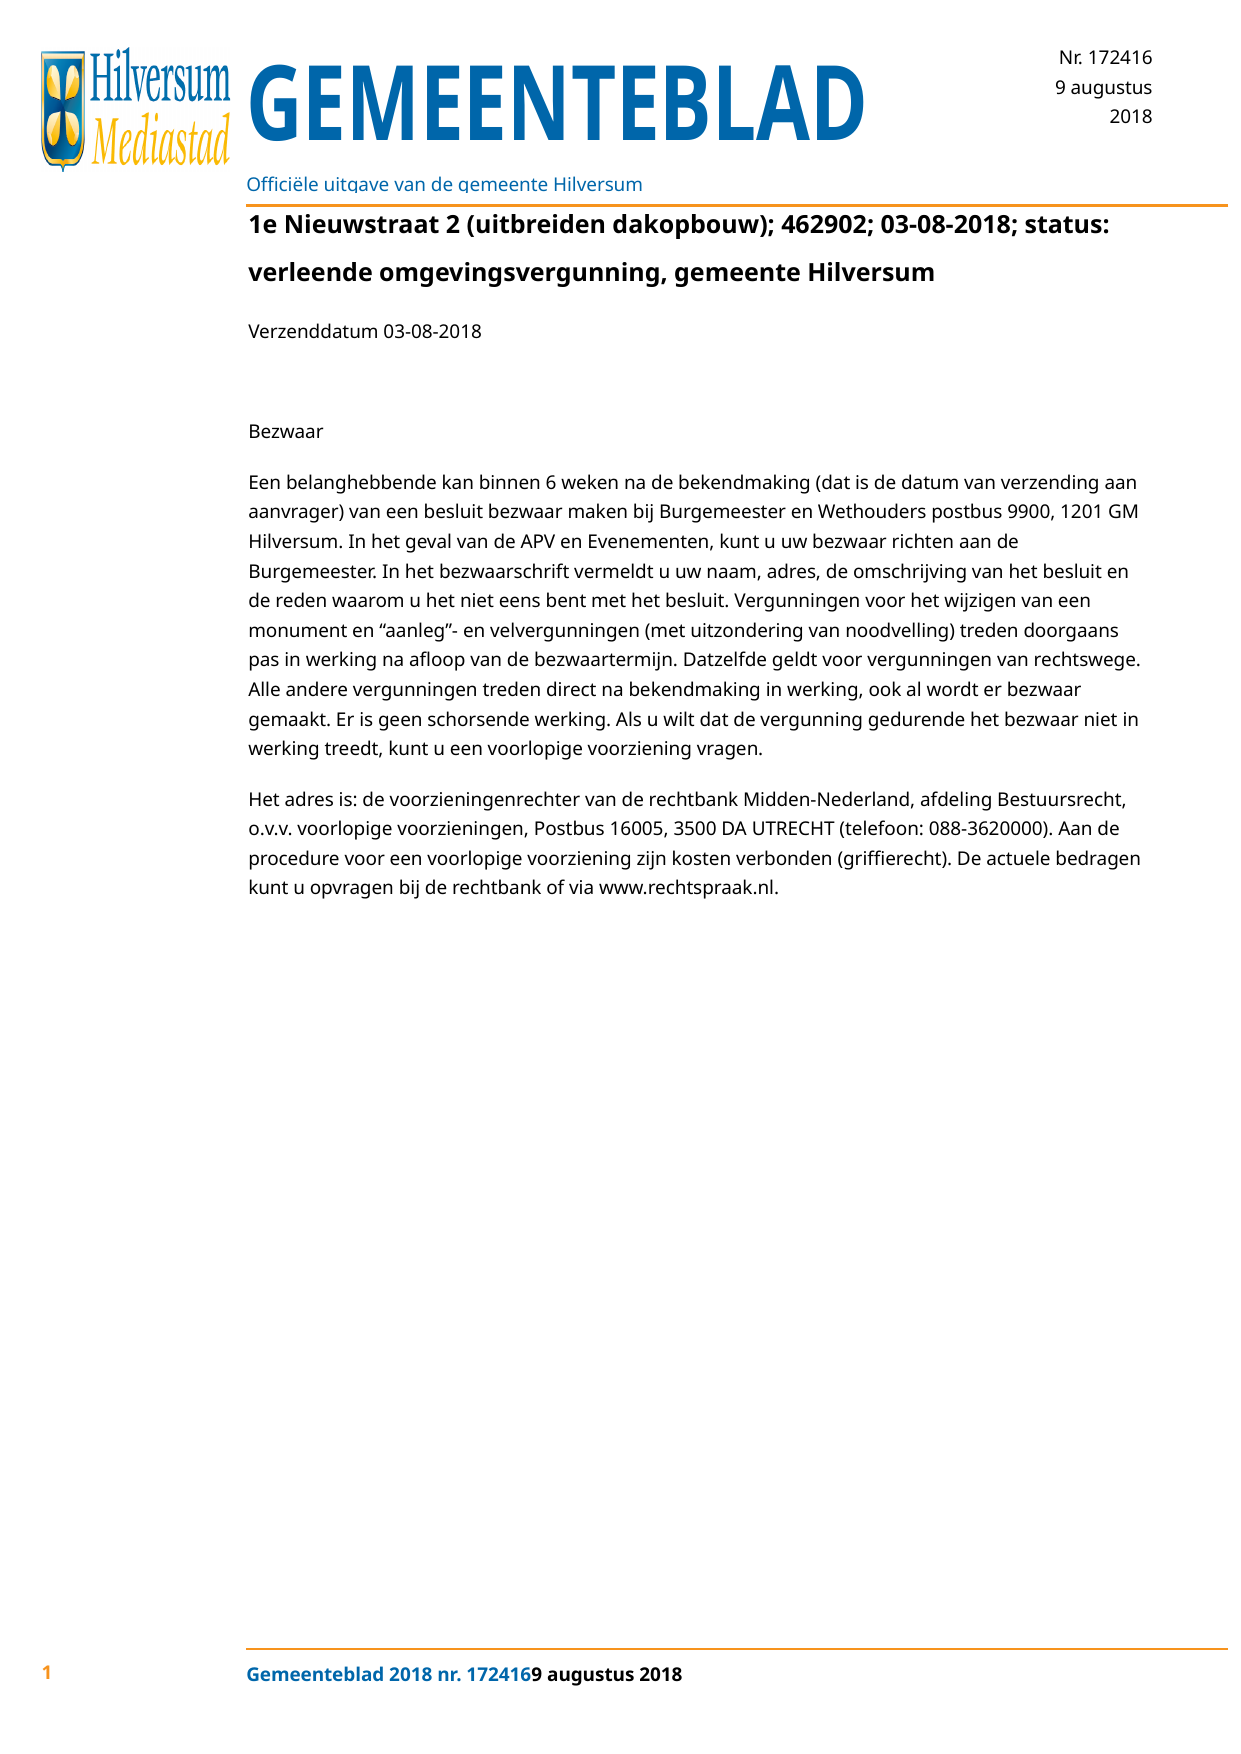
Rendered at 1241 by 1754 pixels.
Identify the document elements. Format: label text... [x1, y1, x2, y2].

text 1e Nieuwstraat 2 (uitbreiden dakopbouw); 462902; 03-08-2018; status: verleende omgevingsvergunning, gemeente Hilversum [248, 207, 1152, 288]
text Een belanghebbende kan binnen 6 weken na de bekendmaking (dat is de datum van verzending aan aanvrager) van een besluit bezwaar maken bij Burgemeester en Wethouders postbus 9900, 1201 GM Hilversum. In het geval van de APV en Evenementen, kunt u uw bezwaar richten aan de Burgemeester. In het bezwaarschrift vermeldt u uw naam, adres, de omschrijving van het besluit en de reden waarom u het niet eens bent met het besluit. Vergunningen voor het wijzigen van een monument en “aanleg”- en velvergunningen (met uitzondering van noodvelling) treden doorgaans pas in werking na afloop van de bezwaartermijn. Datzelfde geldt voor vergunningen van rechtswege. Alle andere vergunningen treden direct na bekendmaking in werking, ook al wordt er bezwaar gemaakt. Er is geen schorsende werking. Als u wilt dat de vergunning gedurende het bezwaar niet in werking treedt, kunt u een voorlopige voorziening vragen. [248, 469, 1152, 761]
text Bezwaar [248, 419, 1152, 444]
text Verzenddatum 03-08-2018 [248, 318, 1152, 344]
text Het adres is: de voorzieningenrechter van de rechtbank Midden-Nederland, afdeling Bestuursrecht, o.v.v. voorlopige voorzieningen, Postbus 16005, 3500 DA UTRECHT (telefoon: 088-3620000). Aan de procedure voor een voorlopige voorziening zijn kosten verbonden (griffierecht). De actuele bedragen kunt u opvragen bij de rechtbank of via www.rechtspraak.nl. [248, 786, 1152, 900]
picture [41, 47, 231, 172]
